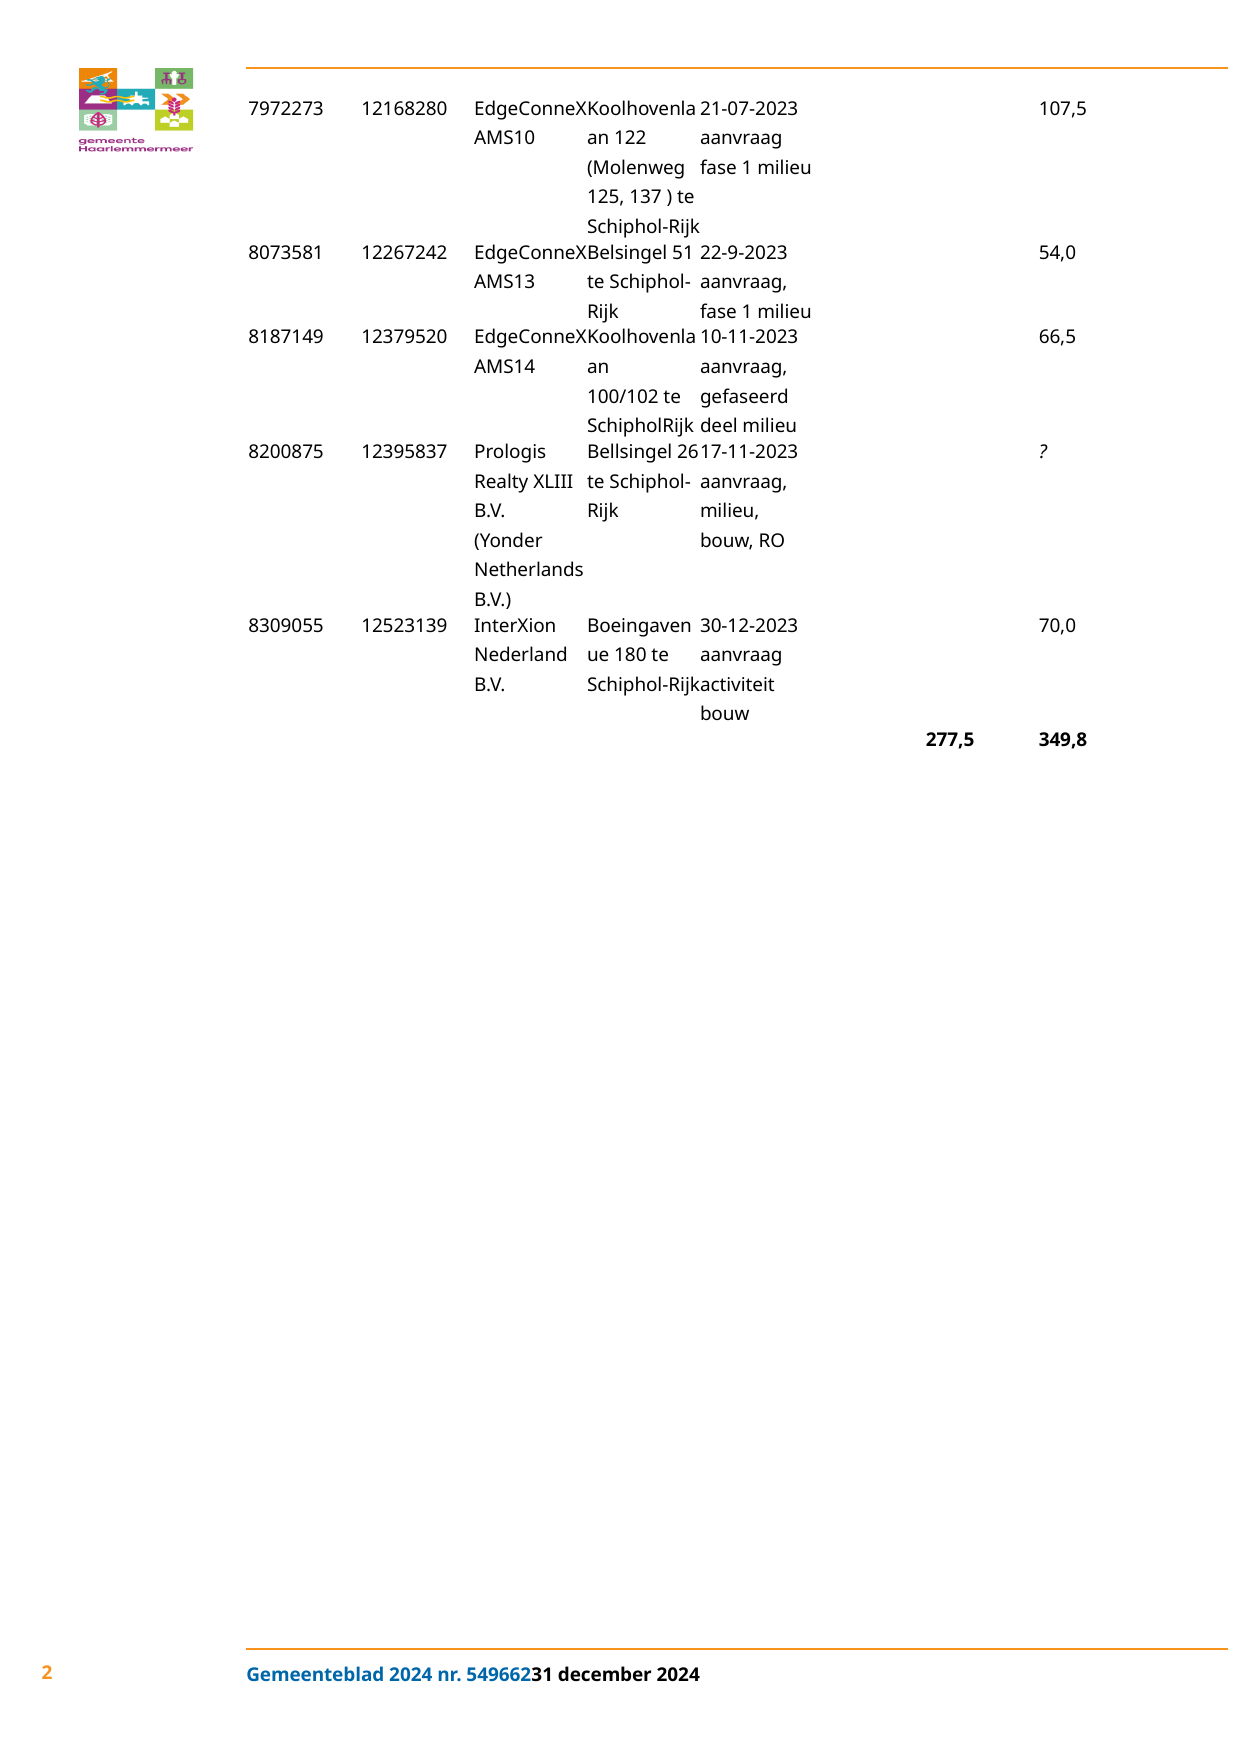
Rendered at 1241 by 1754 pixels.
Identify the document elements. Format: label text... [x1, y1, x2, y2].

table_cell Koolhovenlaan 100/102 te SchipholRijk [587, 324, 700, 438]
table_cell [813, 239, 926, 324]
table_cell [926, 612, 1038, 726]
table_cell [474, 726, 587, 752]
table_cell [248, 726, 361, 752]
table_cell 107,5 [1039, 95, 1152, 239]
table_cell 17-11-2023 aanvraag, milieu, bouw, RO [700, 438, 813, 612]
table_cell 21-07-2023 aanvraag fase 1 milieu [700, 95, 813, 239]
table_cell EdgeConneX AMS14 [474, 324, 587, 438]
table_cell EdgeConneX AMS13 [474, 239, 587, 324]
table_cell 277,5 [926, 726, 1038, 752]
table_cell [361, 726, 474, 752]
table_cell [700, 726, 813, 752]
table_cell Prologis Realty XLIII B.V. (Yonder Netherlands B.V.) [474, 438, 587, 612]
table_cell 7972273 [248, 95, 361, 239]
table_cell Boeingavenue 180 te Schiphol-Rijk [587, 612, 700, 726]
table_cell 22-9-2023 aanvraag, fase 1 milieu [700, 239, 813, 324]
table_cell 8309055 [248, 612, 361, 726]
table_cell 12379520 [361, 324, 474, 438]
table_cell [926, 438, 1038, 612]
table_cell [926, 95, 1038, 239]
table_cell 30-12-2023 aanvraag activiteit bouw [700, 612, 813, 726]
table_cell Bellsingel 26 te Schiphol-Rijk [587, 438, 700, 612]
table_cell 8187149 [248, 324, 361, 438]
table_cell 12523139 [361, 612, 474, 726]
table_cell [813, 726, 926, 752]
table_cell 10-11-2023 aanvraag, gefaseerd deel milieu [700, 324, 813, 438]
table_cell 70,0 [1039, 612, 1152, 726]
table_cell 12395837 [361, 438, 474, 612]
table_cell EdgeConneX AMS10 [474, 95, 587, 239]
table_cell [926, 239, 1038, 324]
table_cell 12267242 [361, 239, 474, 324]
picture [41, 47, 231, 172]
table_cell Belsingel 51 te Schiphol-Rijk [587, 239, 700, 324]
table_cell Koolhovenlaan 122 (Molenweg 125, 137 ) te Schiphol-Rijk [587, 95, 700, 239]
table_cell ? [1039, 438, 1152, 612]
table_cell [813, 612, 926, 726]
table_cell [926, 324, 1038, 438]
table_cell 66,5 [1039, 324, 1152, 438]
table_cell 8200875 [248, 438, 361, 612]
table_cell 12168280 [361, 95, 474, 239]
table_cell [587, 726, 700, 752]
table_cell 349,8 [1039, 726, 1152, 752]
table_cell [813, 324, 926, 438]
table_cell [813, 438, 926, 612]
table_cell [813, 95, 926, 239]
table_cell InterXion Nederland B.V. [474, 612, 587, 726]
table_cell 8073581 [248, 239, 361, 324]
table_cell 54,0 [1039, 239, 1152, 324]
